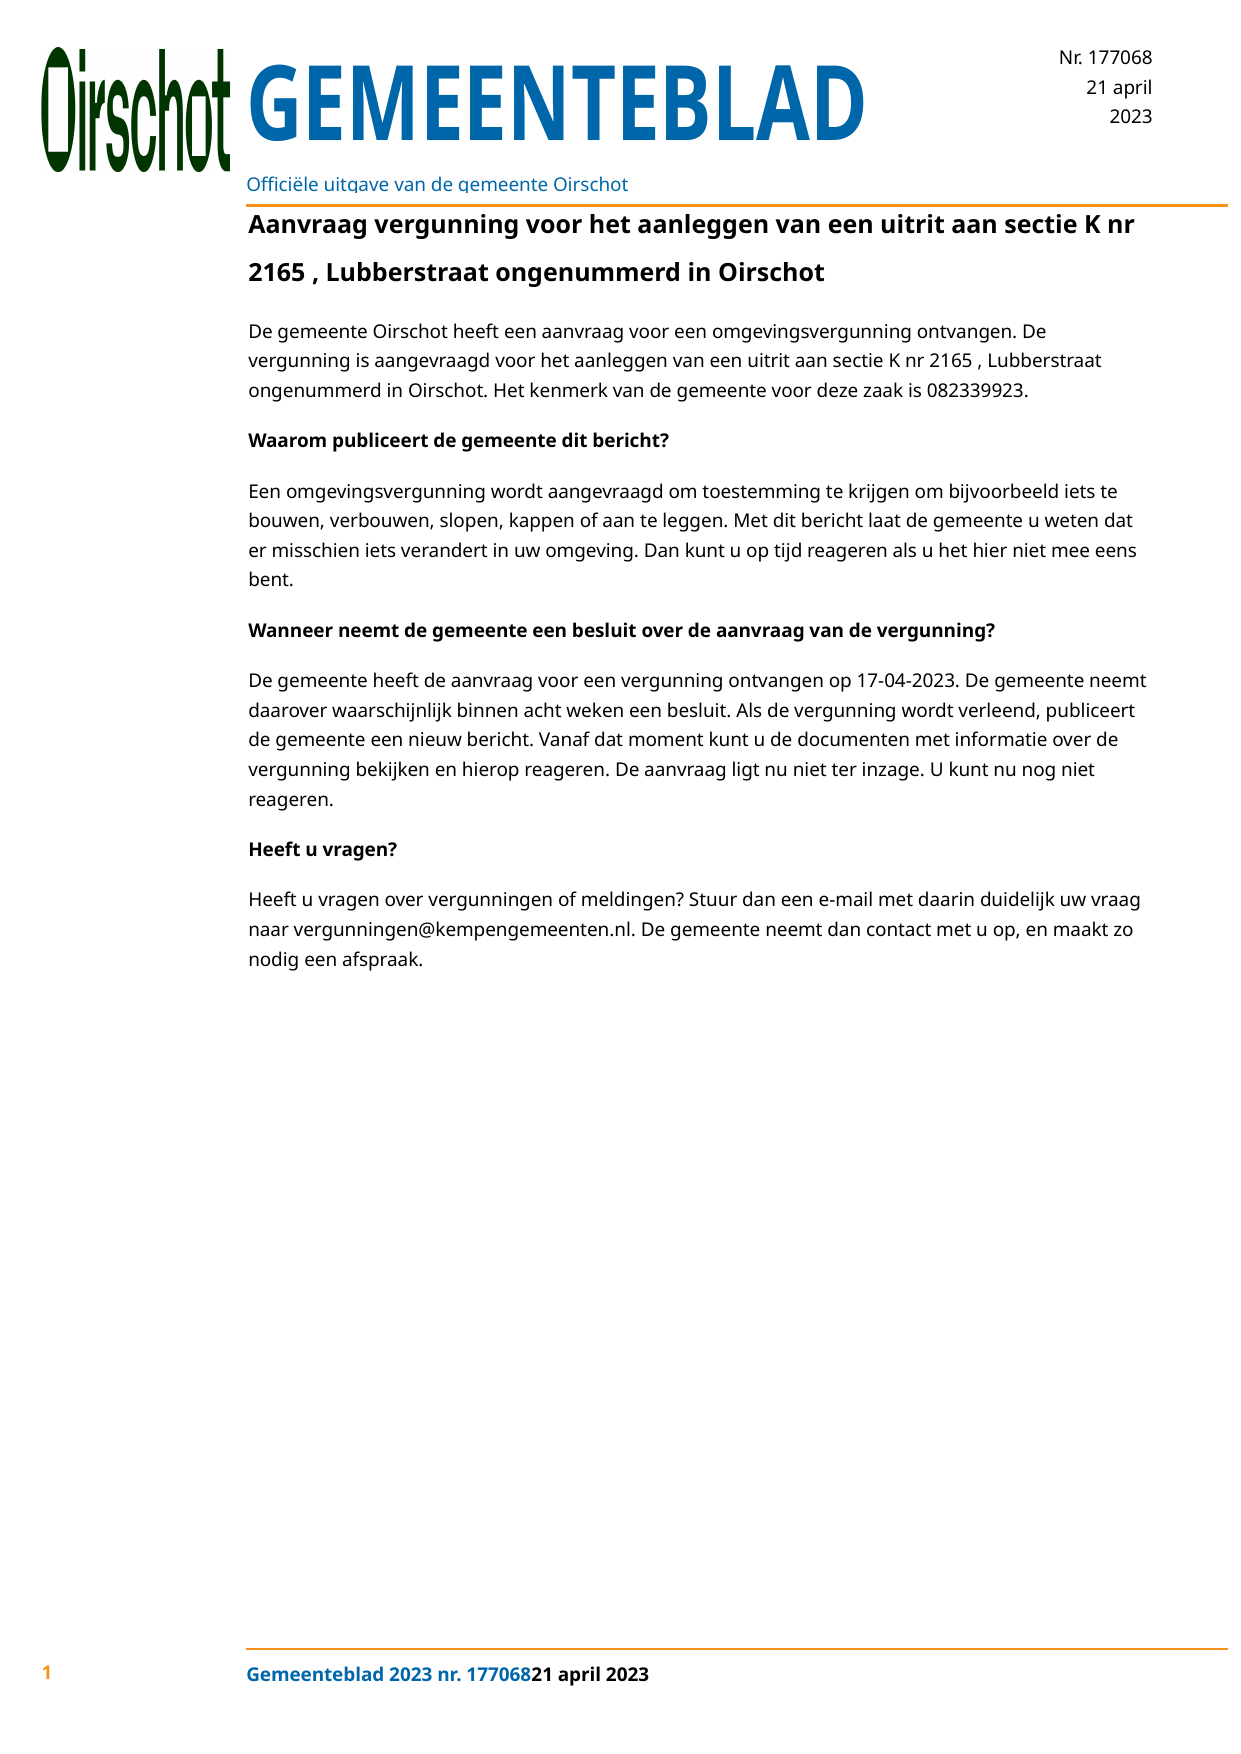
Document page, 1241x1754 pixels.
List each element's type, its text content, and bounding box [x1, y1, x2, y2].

text Aanvraag vergunning voor het aanleggen van een uitrit aan sectie K nr 2165 , Lubberstraat ongenummerd in Oirschot [248, 207, 1152, 288]
text Heeft u vragen? [248, 836, 1152, 862]
text De gemeente heeft de aanvraag voor een vergunning ontvangen op 17-04-2023. De gemeente neemt daarover waarschijnlijk binnen acht weken een besluit. Als de vergunning wordt verleend, publiceert de gemeente een nieuw bericht. Vanaf dat moment kunt u de documenten met informatie over de vergunning bekijken en hierop reageren. De aanvraag ligt nu niet ter inzage. U kunt nu nog niet reageren. [248, 667, 1152, 812]
text Waarom publiceert de gemeente dit bericht? [248, 427, 1152, 453]
picture [41, 47, 231, 172]
text De gemeente Oirschot heeft een aanvraag voor een omgevingsvergunning ontvangen. De vergunning is aangevraagd voor het aanleggen van een uitrit aan sectie K nr 2165 , Lubberstraat ongenummerd in Oirschot. Het kenmerk van de gemeente voor deze zaak is 082339923. [248, 318, 1152, 403]
text Een omgevingsvergunning wordt aangevraagd om toestemming te krijgen om bijvoorbeeld iets te bouwen, verbouwen, slopen, kappen of aan te leggen. Met dit bericht laat de gemeente u weten dat er misschien iets verandert in uw omgeving. Dan kunt u op tijd reageren als u het hier niet mee eens bent. [248, 478, 1152, 592]
text Wanneer neemt de gemeente een besluit over de aanvraag van de vergunning? [248, 617, 1152, 643]
text Heeft u vragen over vergunningen of meldingen? Stuur dan een e-mail met daarin duidelijk uw vraag naar vergunningen@kempengemeenten.nl. De gemeente neemt dan contact met u op, en maakt zo nodig een afspraak. [248, 887, 1152, 972]
